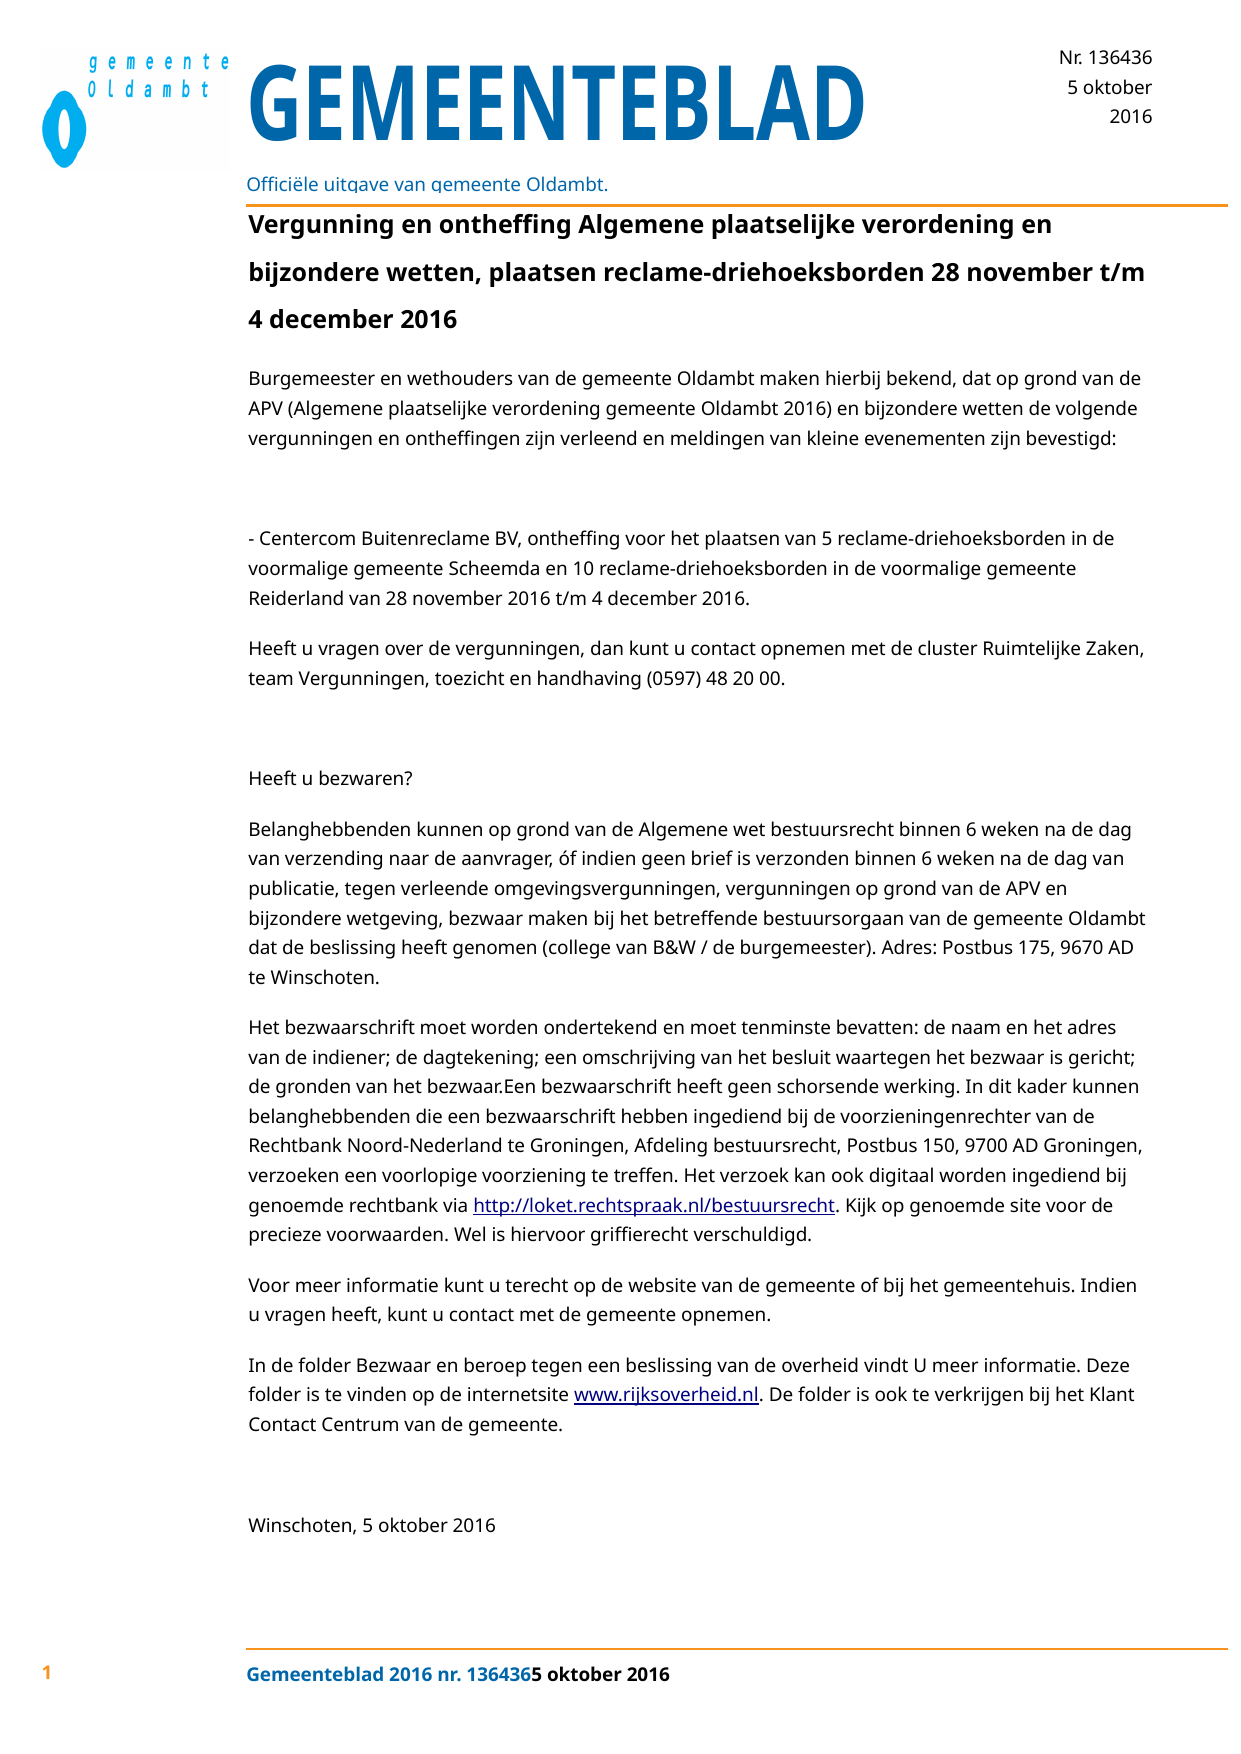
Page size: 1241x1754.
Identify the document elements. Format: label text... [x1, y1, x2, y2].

text Heeft u bezwaren? [248, 766, 1152, 791]
picture [41, 47, 231, 172]
text Voor meer informatie kunt u terecht op de website van de gemeente of bij het gemeentehuis. Indien u vragen heeft, kunt u contact met de gemeente opnemen. [248, 1272, 1152, 1327]
text Burgemeester en wethouders van de gemeente Oldambt maken hierbij bekend, dat op grond van de APV (Algemene plaatselijke verordening gemeente Oldambt 2016) en bijzondere wetten de volgende vergunningen en ontheffingen zijn verleend en meldingen van kleine evenementen zijn bevestigd: [248, 366, 1152, 450]
text Het bezwaarschrift moet worden ondertekend en moet tenminste bevatten: de naam en het adres van de indiener; de dagtekening; een omschrijving van het besluit waartegen het bezwaar is gericht; de gronden van het bezwaar.Een bezwaarschrift heeft geen schorsende werking. In dit kader kunnen belanghebbenden die een bezwaarschrift hebben ingediend bij de voorzieningenrechter van de Rechtbank Noord-Nederland te Groningen, Afdeling bestuursrecht, Postbus 150, 9700 AD Groningen, verzoeken een voorlopige voorziening te treffen. Het verzoek kan ook digitaal worden ingediend bij genoemde rechtbank via http://loket.rechtspraak.nl/bestuursrecht. Kijk op genoemde site voor de precieze voorwaarden. Wel is hiervoor griffierecht verschuldigd. [248, 1014, 1152, 1247]
text In de folder Bezwaar en beroep tegen een beslissing van de overheid vindt U meer informatie. Deze folder is te vinden op de internetsite www.rijksoverheid.nl. De folder is ook te verkrijgen bij het Klant Contact Centrum van de gemeente. [248, 1352, 1152, 1437]
text Heeft u vragen over de vergunningen, dan kunt u contact opnemen met de cluster Ruimtelijke Zaken, team Vergunningen, toezicht en handhaving (0597) 48 20 00. [248, 635, 1152, 690]
text Vergunning en ontheffing Algemene plaatselijke verordening en bijzondere wetten, plaatsen reclame-driehoeksborden 28 november t/m 4 december 2016 [248, 207, 1152, 336]
text Belanghebbenden kunnen op grond van de Algemene wet bestuursrecht binnen 6 weken na de dag van verzending naar de aanvrager, óf indien geen brief is verzonden binnen 6 weken na de dag van publicatie, tegen verleende omgevingsvergunningen, vergunningen op grond van de APV en bijzondere wetgeving, bezwaar maken bij het betreffende bestuursorgaan van de gemeente Oldambt dat de beslissing heeft genomen (college van B&W / de burgemeester). Adres: Postbus 175, 9670 AD te Winschoten. [248, 816, 1152, 989]
text - Centercom Buitenreclame BV, ontheffing voor het plaatsen van 5 reclame-driehoeksborden in de voormalige gemeente Scheemda en 10 reclame-driehoeksborden in de voormalige gemeente Reiderland van 28 november 2016 t/m 4 december 2016. [248, 526, 1152, 610]
text Winschoten, 5 oktober 2016 [248, 1512, 1152, 1537]
